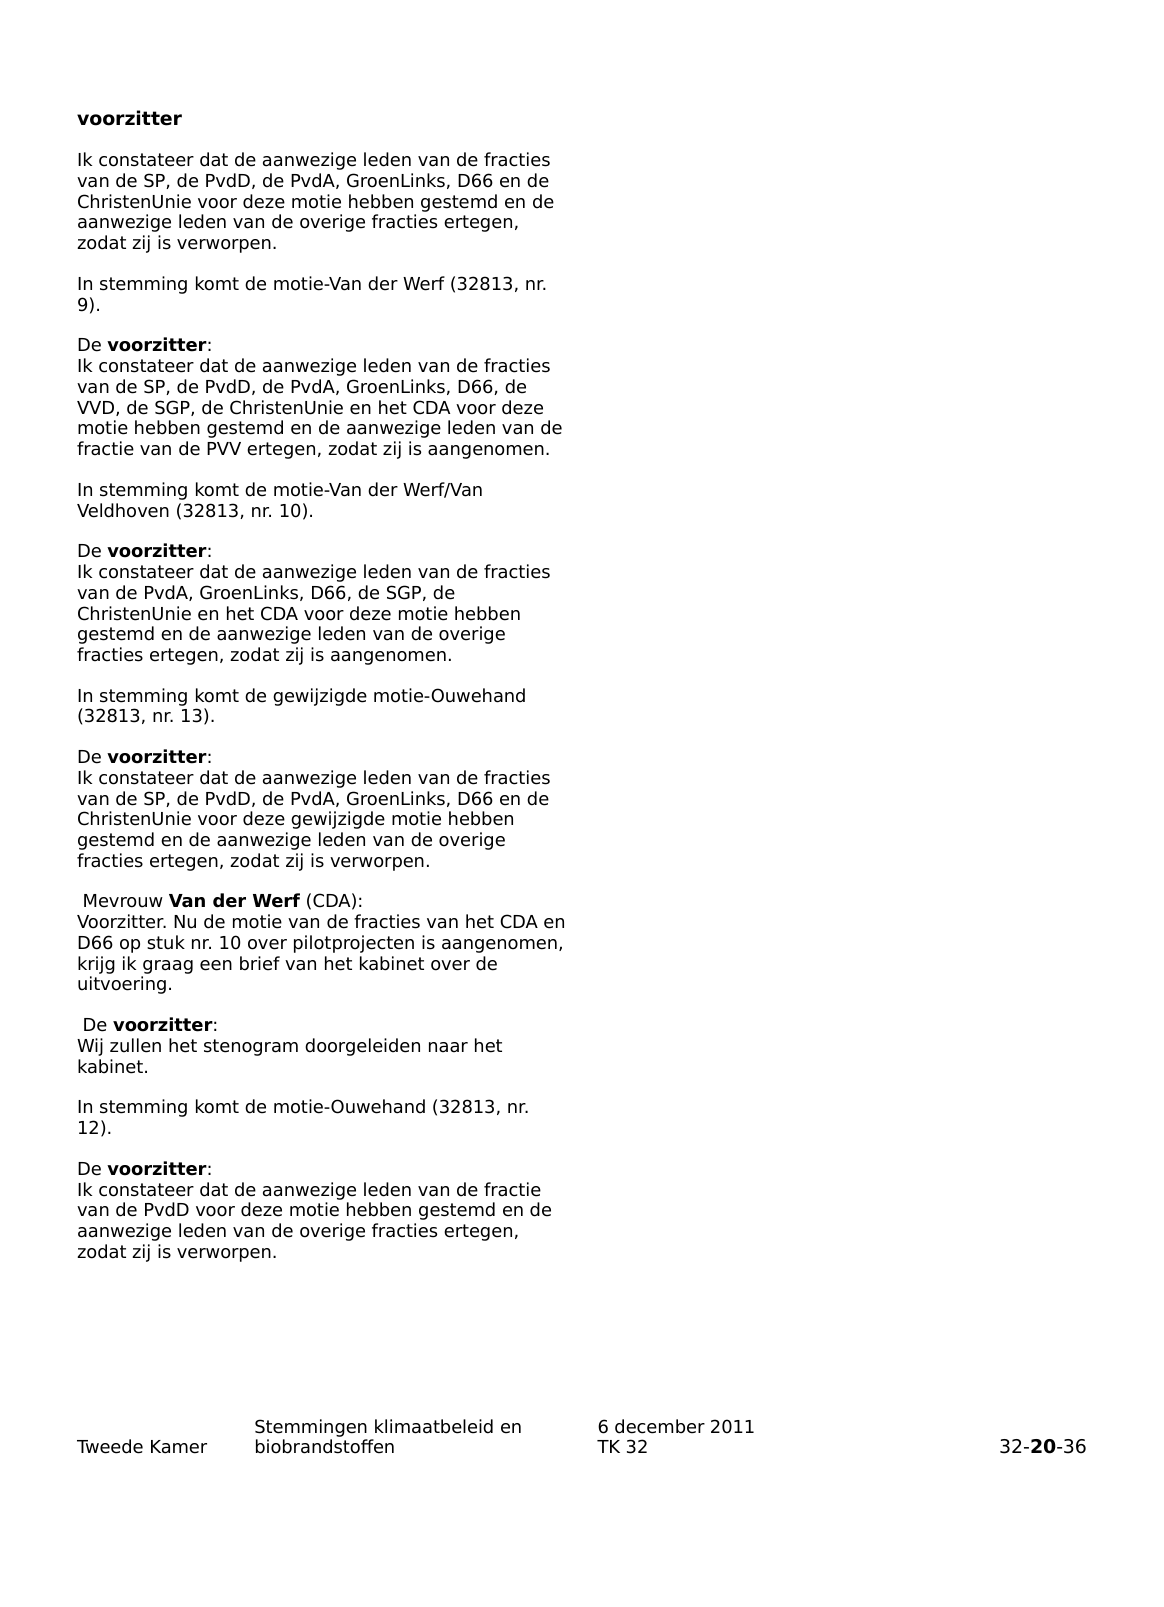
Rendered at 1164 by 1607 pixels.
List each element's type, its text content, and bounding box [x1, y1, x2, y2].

text Ik constateer dat de aanwezige leden van de fracties van de PvdA, GroenLinks, D66, de SGP, de ChristenUnie en het CDA voor deze motie hebben gestemd en de aanwezige leden van de overige fracties ertegen, zodat zij is aangenomen. [77, 562, 567, 666]
text De voorzitter: [77, 1159, 567, 1179]
text Voorzitter. Nu de motie van de fracties van het CDA en D66 op stuk nr. 10 over pilotprojecten is aangenomen, krijg ik graag een brief van het kabinet over de uitvoering. [77, 912, 567, 995]
text De voorzitter: [77, 1015, 567, 1036]
text De voorzitter: [77, 541, 567, 562]
text De voorzitter: [77, 335, 567, 356]
text Ik constateer dat de aanwezige leden van de fracties van de SP, de PvdD, de PvdA, GroenLinks, D66 en de ChristenUnie voor deze motie hebben gestemd en de aanwezige leden van de overige fracties ertegen, zodat zij is verworpen. [77, 150, 567, 254]
text Ik constateer dat de aanwezige leden van de fracties van de SP, de PvdD, de PvdA, GroenLinks, D66, de VVD, de SGP, de ChristenUnie en het CDA voor deze motie hebben gestemd en de aanwezige leden van de fractie van de PVV ertegen, zodat zij is aangenomen. [77, 356, 567, 460]
text Mevrouw Van der Werf (CDA): [77, 891, 567, 912]
text Ik constateer dat de aanwezige leden van de fractie van de PvdD voor deze motie hebben gestemd en de aanwezige leden van de overige fracties ertegen, zodat zij is verworpen. [77, 1179, 567, 1262]
text In stemming komt de motie-Van der Werf/Van Veldhoven (32813, nr. 10). [77, 480, 567, 521]
text Wij zullen het stenogram doorgeleiden naar het kabinet. [77, 1036, 567, 1077]
text In stemming komt de motie-Van der Werf (32813, nr. 9). [77, 274, 567, 315]
text In stemming komt de gewijzigde motie-Ouwehand (32813, nr. 13). [77, 686, 567, 727]
text In stemming komt de motie-Ouwehand (32813, nr. 12). [77, 1097, 567, 1139]
text Ik constateer dat de aanwezige leden van de fracties van de SP, de PvdD, de PvdA, GroenLinks, D66 en de ChristenUnie voor deze gewijzigde motie hebben gestemd en de aanwezige leden van de overige fracties ertegen, zodat zij is verworpen. [77, 768, 567, 871]
text De voorzitter: [77, 747, 567, 768]
